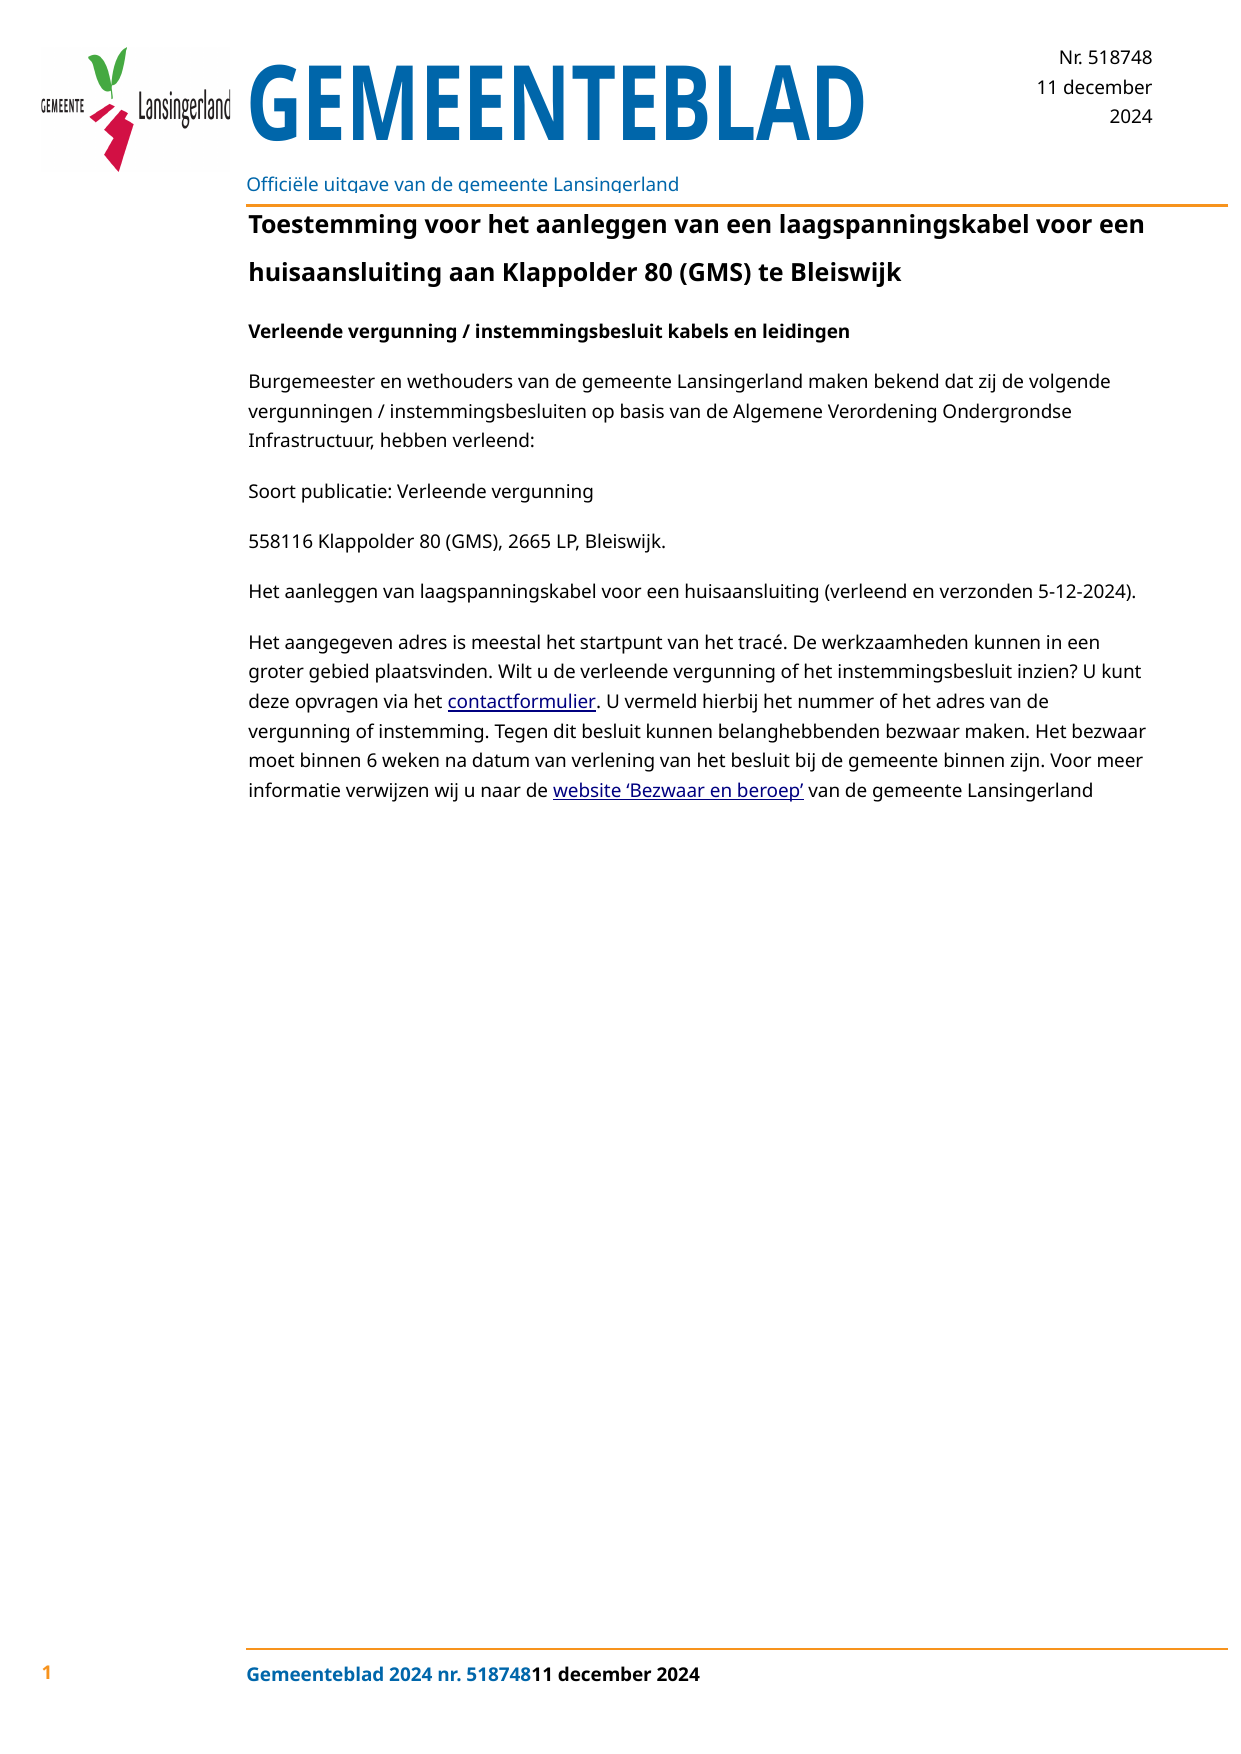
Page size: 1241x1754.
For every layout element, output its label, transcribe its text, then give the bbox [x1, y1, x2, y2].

text Het aanleggen van laagspanningskabel voor een huisaansluiting (verleend en verzonden 5-12-2024). [248, 579, 1152, 604]
picture [41, 47, 231, 172]
text Soort publicatie: Verleende vergunning [248, 478, 1152, 504]
text Het aangegeven adres is meestal het startpunt van het tracé. De werkzaamheden kunnen in een groter gebied plaatsvinden. Wilt u de verleende vergunning of het instemmingsbesluit inzien? U kunt deze opvragen via het contactformulier. U vermeld hierbij het nummer of het adres van de vergunning of instemming. Tegen dit besluit kunnen belanghebbenden bezwaar maken. Het bezwaar moet binnen 6 weken na datum van verlening van het besluit bij de gemeente binnen zijn. Voor meer informatie verwijzen wij u naar de website ‘Bezwaar en beroep’ van de gemeente Lansingerland [248, 629, 1152, 803]
text 558116 Klappolder 80 (GMS), 2665 LP, Bleiswijk. [248, 528, 1152, 554]
text Verleende vergunning / instemmingsbesluit kabels en leidingen [248, 318, 1152, 344]
text Burgemeester en wethouders van de gemeente Lansingerland maken bekend dat zij de volgende vergunningen / instemmingsbesluiten op basis van de Algemene Verordening Ondergrondse Infrastructuur, hebben verleend: [248, 368, 1152, 453]
text Toestemming voor het aanleggen van een laagspanningskabel voor een huisaansluiting aan Klappolder 80 (GMS) te Bleiswijk [248, 207, 1152, 288]
